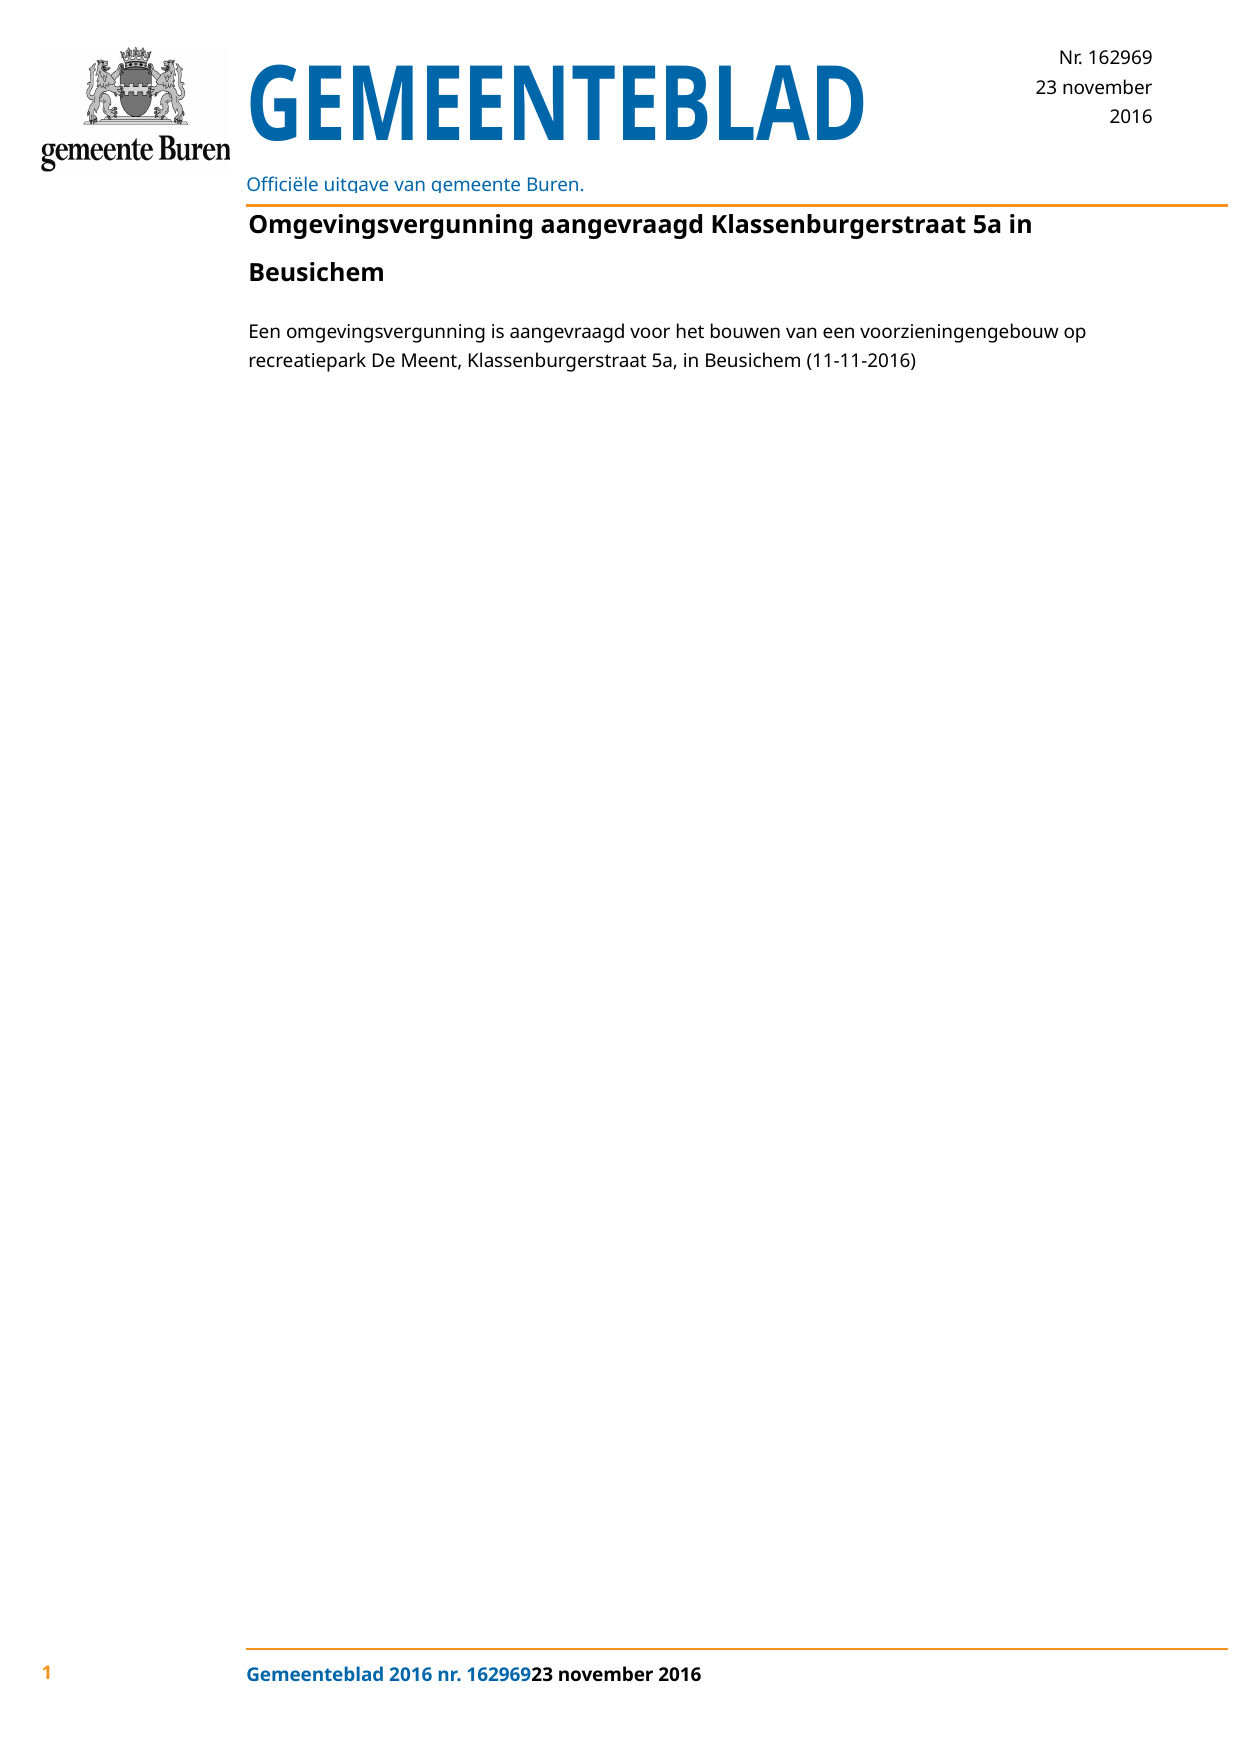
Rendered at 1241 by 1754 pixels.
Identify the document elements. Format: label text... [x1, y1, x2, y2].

table_header Een omgevingsvergunning is aangevraagd voor het bouwen van een voorzieningengebouw op recreatiepark De Meent, Klassenburgerstraat 5a, in Beusichem (11-11-2016) [248, 318, 1152, 373]
text Omgevingsvergunning aangevraagd Klassenburgerstraat 5a in Beusichem [248, 207, 1152, 288]
picture [41, 47, 231, 172]
